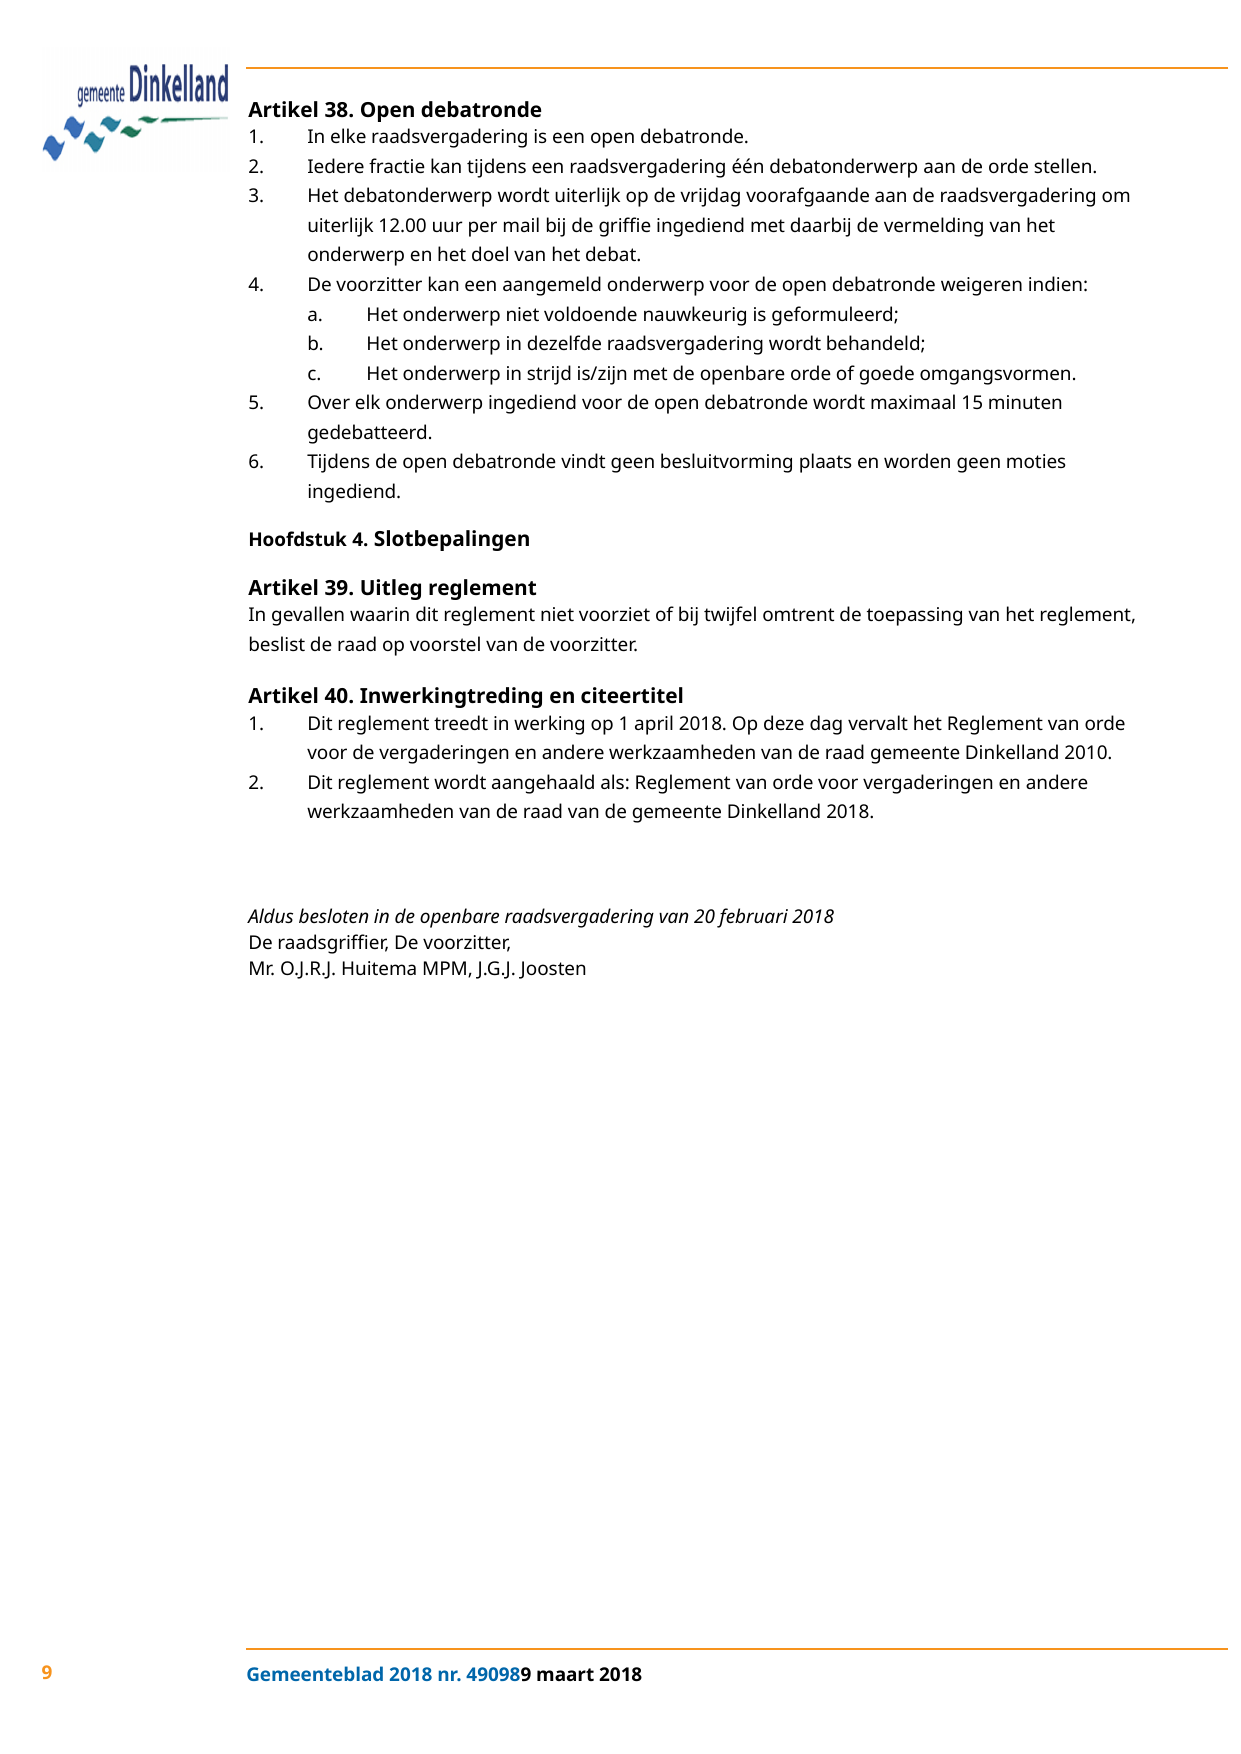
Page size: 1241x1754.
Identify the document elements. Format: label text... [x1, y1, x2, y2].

list De voorzitter kan een aangemeld onderwerp voor de open debatronde weigeren indien: [248, 271, 1152, 297]
text In gevallen waarin dit reglement niet voorziet of bij twijfel omtrent de toepassing van het reglement, beslist de raad op voorstel van de voorzitter. [248, 602, 1152, 657]
list Over elk onderwerp ingediend voor de open debatronde wordt maximaal 15 minuten gedebatteerd. [248, 389, 1152, 445]
text Mr. O.J.R.J. Huitema MPM, J.G.J. Joosten [248, 955, 1152, 981]
text De raadsgriffier, De voorzitter, [248, 929, 1152, 955]
text Artikel 38. Open debatronde [248, 95, 1152, 123]
text Aldus besloten in de openbare raadsvergadering van 20 februari 2018 [248, 903, 1152, 929]
list Tijdens de open debatronde vindt geen besluitvorming plaats en worden geen moties ingediend. [248, 449, 1152, 504]
list Dit reglement wordt aangehaald als: Reglement van orde voor vergaderingen en andere werkzaamheden van de raad van de gemeente Dinkelland 2018. [248, 769, 1152, 824]
list Het onderwerp niet voldoende nauwkeurig is geformuleerd; [307, 301, 1152, 326]
list Het onderwerp in strijd is/zijn met de openbare orde of goede omgangsvormen. [307, 360, 1152, 386]
text Hoofdstuk 4. Slotbepalingen [248, 524, 1152, 552]
list In elke raadsvergadering is een open debatronde. [248, 123, 1152, 149]
list Iedere fractie kan tijdens een raadsvergadering één debatonderwerp aan de orde stellen. [248, 153, 1152, 178]
text Artikel 40. Inwerkingtreding en citeertitel [248, 682, 1152, 710]
list Het debatonderwerp wordt uiterlijk op de vrijdag voorafgaande aan de raadsvergadering om uiterlijk 12.00 uur per mail bij de griffie ingediend met daarbij de vermelding van het onderwerp en het doel van het debat. [248, 182, 1152, 267]
picture [41, 47, 231, 172]
text Artikel 39. Uitleg reglement [248, 573, 1152, 602]
list Het onderwerp in dezelfde raadsvergadering wordt behandeld; [307, 330, 1152, 356]
list Dit reglement treedt in werking op 1 april 2018. Op deze dag vervalt het Reglement van orde voor de vergaderingen en andere werkzaamheden van de raad gemeente Dinkelland 2010. [248, 710, 1152, 765]
